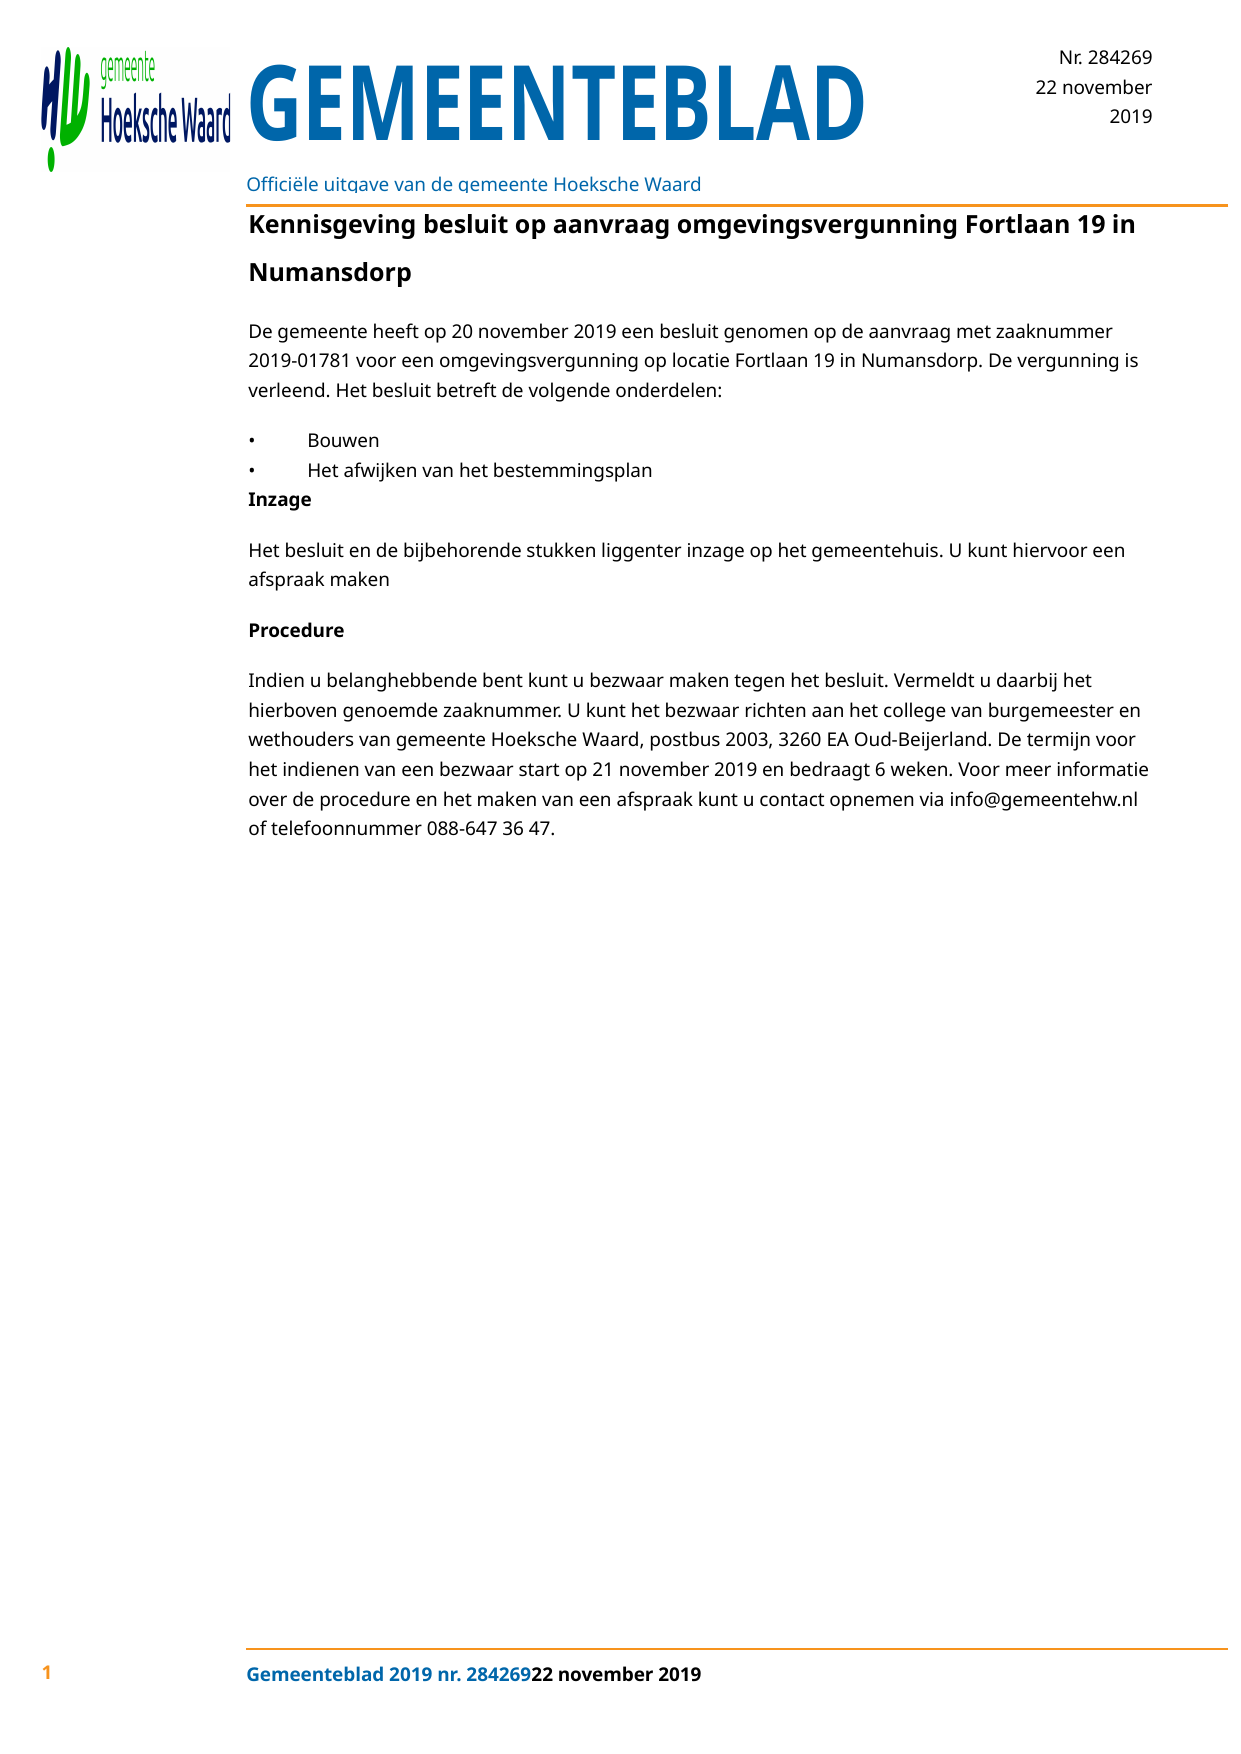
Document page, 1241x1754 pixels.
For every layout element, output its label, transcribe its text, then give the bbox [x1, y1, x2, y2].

text Indien u belanghebbende bent kunt u bezwaar maken tegen het besluit. Vermeldt u daarbij het hierboven genoemde zaaknummer. U kunt het bezwaar richten aan het college van burgemeester en wethouders van gemeente Hoeksche Waard, postbus 2003, 3260 EA Oud-Beijerland. De termijn voor het indienen van een bezwaar start op 21 november 2019 en bedraagt 6 weken. Voor meer informatie over de procedure en het maken van een afspraak kunt u contact opnemen via info@gemeentehw.nl of telefoonnummer 088-647 36 47. [248, 667, 1152, 841]
text Kennisgeving besluit op aanvraag omgevingsvergunning Fortlaan 19 in Numansdorp [248, 207, 1152, 288]
picture [41, 47, 231, 172]
list Bouwen [248, 427, 1152, 453]
text Het besluit en de bijbehorende stukken liggenter inzage op het gemeentehuis. U kunt hiervoor een afspraak maken [248, 537, 1152, 592]
text Procedure [248, 617, 1152, 643]
text Inzage [248, 487, 1152, 512]
text De gemeente heeft op 20 november 2019 een besluit genomen op de aanvraag met zaaknummer 2019-01781 voor een omgevingsvergunning op locatie Fortlaan 19 in Numansdorp. De vergunning is verleend. Het besluit betreft de volgende onderdelen: [248, 318, 1152, 403]
list Het afwijken van het bestemmingsplan [248, 457, 1152, 483]
